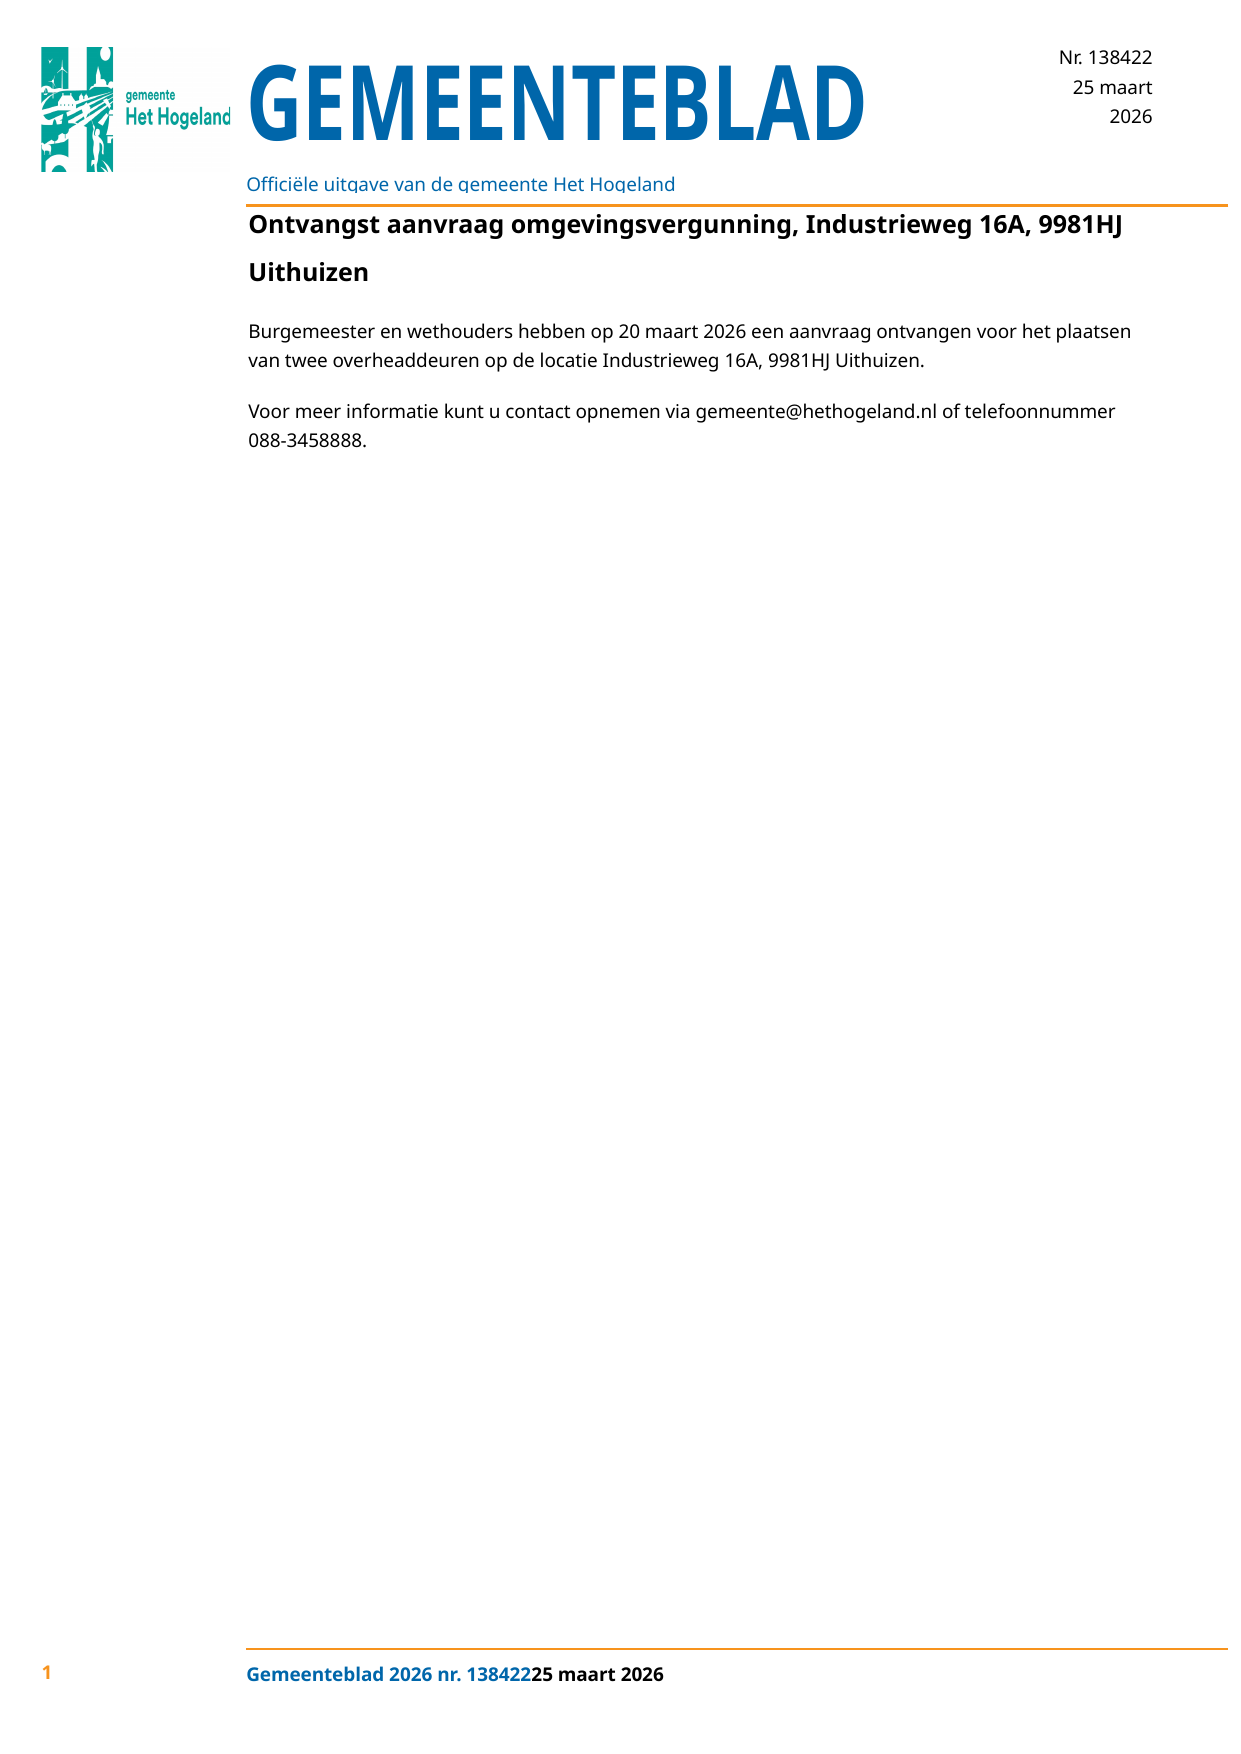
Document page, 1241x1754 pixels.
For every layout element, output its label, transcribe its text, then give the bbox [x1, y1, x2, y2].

text Voor meer informatie kunt u contact opnemen via gemeente@hethogeland.nl of telefoonnummer 088-3458888. [248, 398, 1152, 453]
text Burgemeester en wethouders hebben op 20 maart 2026 een aanvraag ontvangen voor het plaatsen van twee overheaddeuren op de locatie Industrieweg 16A, 9981HJ Uithuizen. [248, 318, 1152, 373]
text Ontvangst aanvraag omgevingsvergunning, Industrieweg 16A, 9981HJ Uithuizen [248, 207, 1152, 288]
picture [41, 47, 231, 172]
